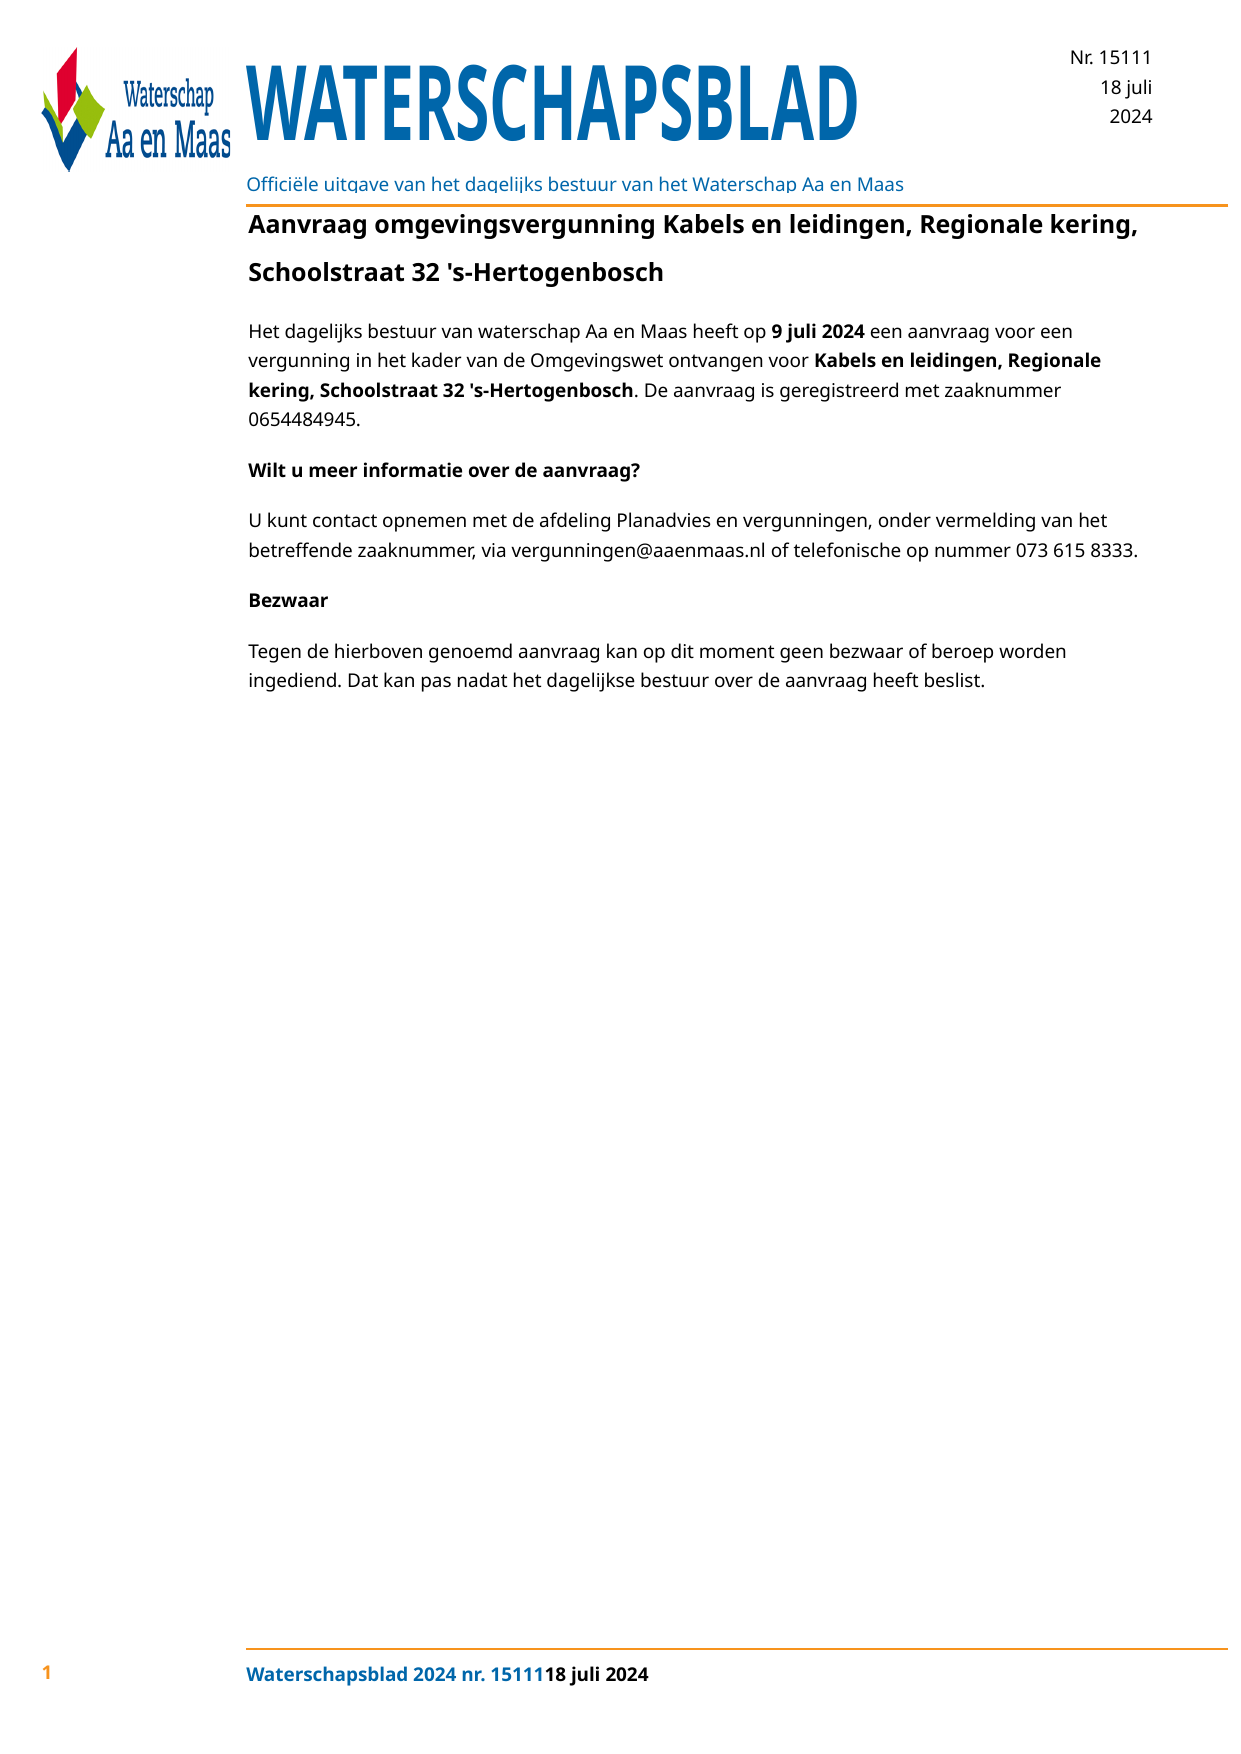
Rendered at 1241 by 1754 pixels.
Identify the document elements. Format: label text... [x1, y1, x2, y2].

text Tegen de hierboven genoemd aanvraag kan op dit moment geen bezwaar of beroep worden ingediend. Dat kan pas nadat het dagelijkse bestuur over de aanvraag heeft beslist. [248, 638, 1152, 693]
text U kunt contact opnemen met de afdeling Planadvies en vergunningen, onder vermelding van het betreffende zaaknummer, via vergunningen@aaenmaas.nl of telefonische op nummer 073 615 8333. [248, 507, 1152, 563]
text Wilt u meer informatie over de aanvraag? [248, 457, 1152, 483]
picture [41, 47, 231, 172]
text Het dagelijks bestuur van waterschap Aa en Maas heeft op 9 juli 2024 een aanvraag voor een vergunning in het kader van de Omgevingswet ontvangen voor Kabels en leidingen, Regionale kering, Schoolstraat 32 's-Hertogenbosch. De aanvraag is geregistreerd met zaaknummer 0654484945. [248, 318, 1152, 432]
text Aanvraag omgevingsvergunning Kabels en leidingen, Regionale kering, Schoolstraat 32 's-Hertogenbosch [248, 207, 1152, 288]
text Bezwaar [248, 587, 1152, 613]
